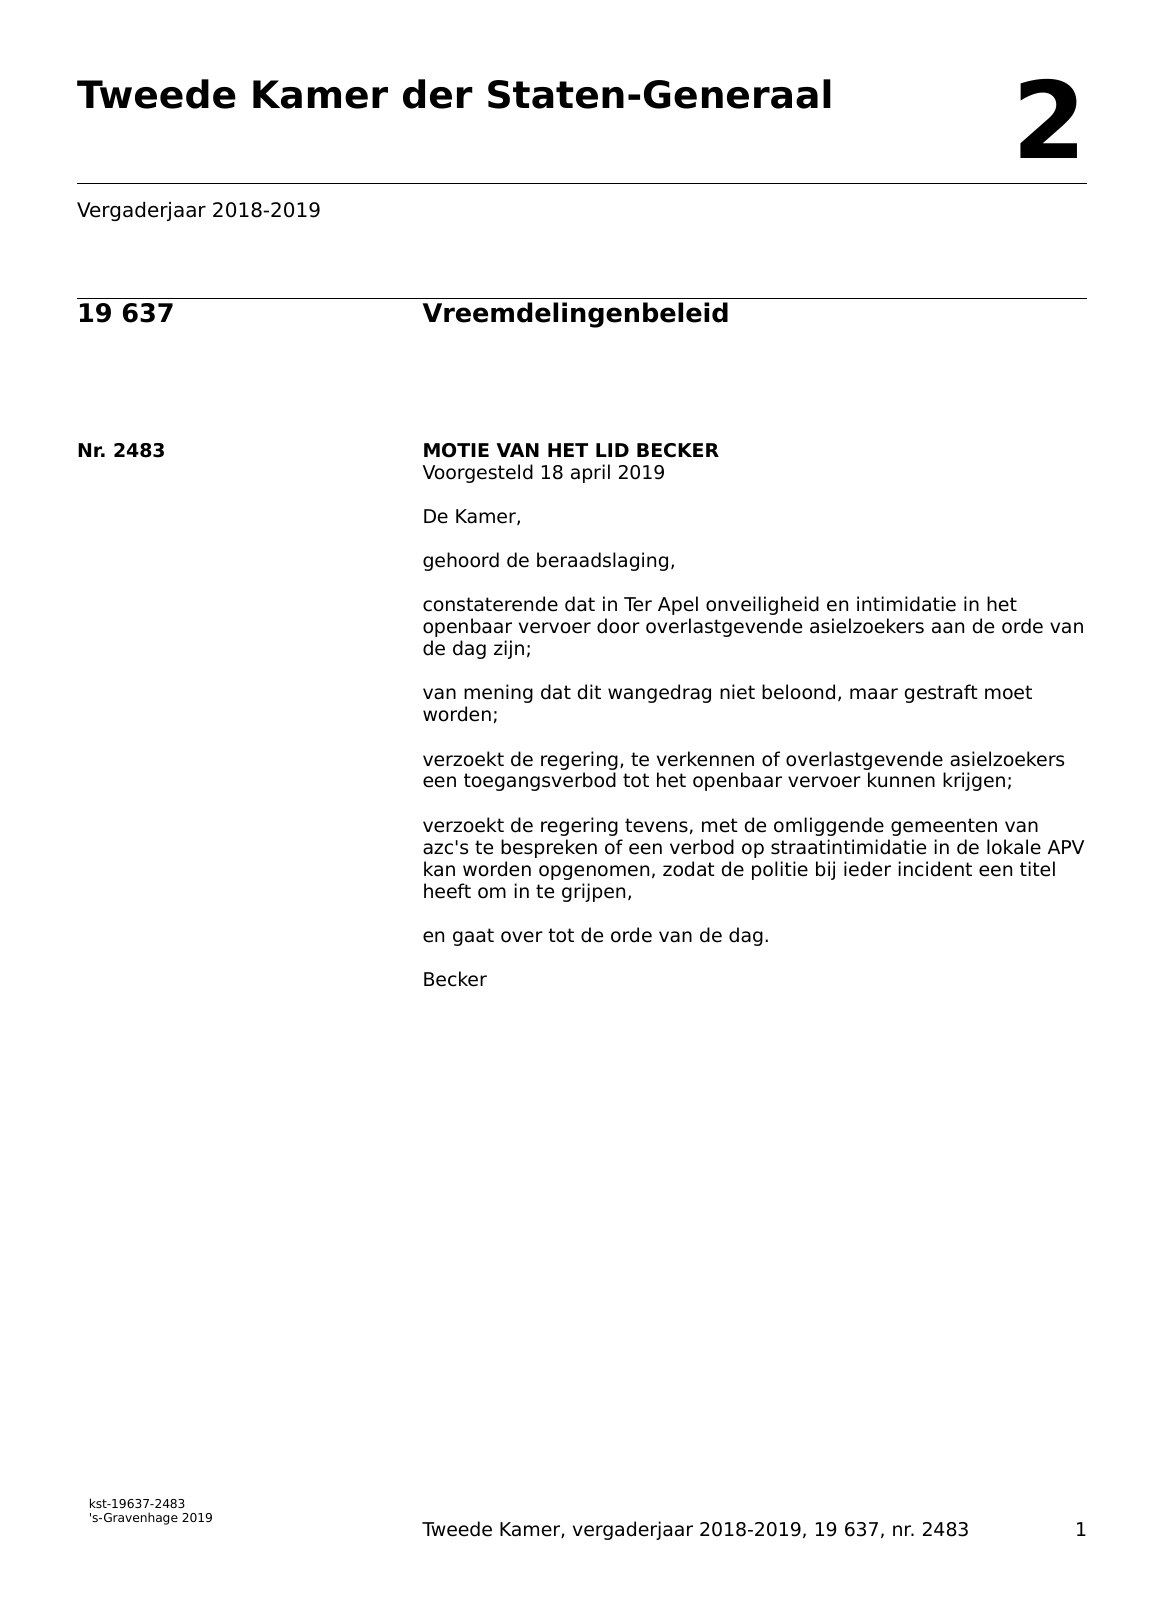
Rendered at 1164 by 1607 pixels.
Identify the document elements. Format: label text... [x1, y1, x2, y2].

table_cell Vergaderjaar 2018-2019 [77, 184, 1087, 298]
subtitle 19 637 Vreemdelingenbeleid [77, 299, 1087, 329]
text Becker [422, 969, 1087, 991]
text verzoekt de regering, te verkennen of overlastgevende asielzoekers een toegangsverbod tot het openbaar vervoer kunnen krijgen; [422, 748, 1087, 792]
text verzoekt de regering tevens, met de omliggende gemeenten van azc's te bespreken of een verbod op straatintimidatie in de lokale APV kan worden opgenomen, zodat de politie bij ieder incident een titel heeft om in te grijpen, [422, 814, 1087, 902]
text constaterende dat in Ter Apel onveiligheid en intimidatie in het openbaar vervoer door overlastgevende asielzoekers aan de orde van de dag zijn; [422, 594, 1087, 660]
text De Kamer, [422, 506, 1087, 528]
subtitle Nr. 2483 MOTIE VAN HET LID BECKER [77, 440, 1087, 462]
text Voorgesteld 18 april 2019 [422, 462, 1087, 484]
text kst-19637-2483 [88, 1497, 323, 1511]
text en gaat over tot de orde van de dag. [422, 925, 1087, 947]
text gehoord de beraadslaging, [422, 550, 1087, 572]
text van mening dat dit wangedrag niet beloond, maar gestraft moet worden; [422, 682, 1087, 726]
text 's-Gravenhage 2019 [88, 1511, 323, 1525]
table_header 2 [886, 59, 1087, 183]
table_header Tweede Kamer der Staten-Generaal [77, 59, 886, 183]
